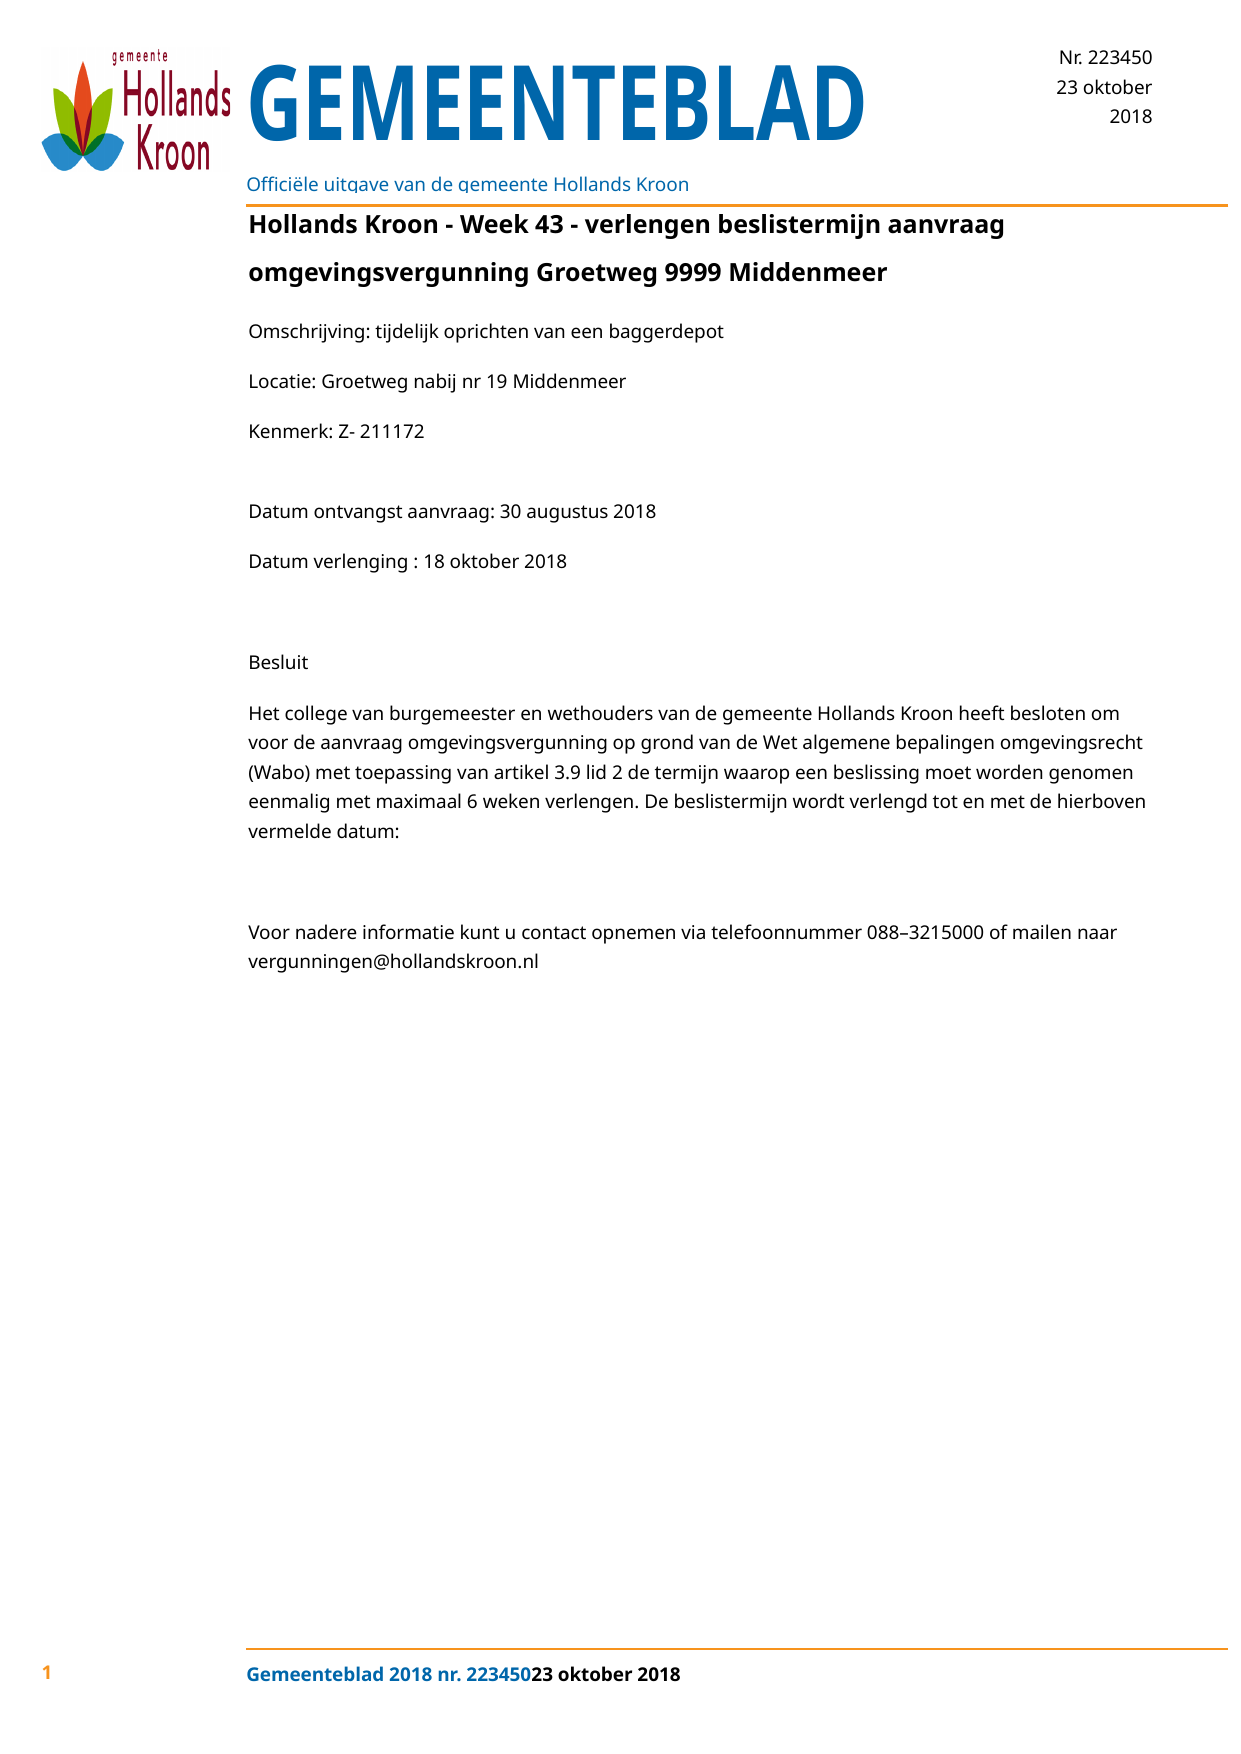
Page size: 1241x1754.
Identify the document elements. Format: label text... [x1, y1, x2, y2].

text Datum ontvangst aanvraag: 30 augustus 2018 [248, 498, 1152, 524]
text Datum verlenging : 18 oktober 2018 [248, 549, 1152, 574]
text Voor nadere informatie kunt u contact opnemen via telefoonnummer 088–3215000 of mailen naar vergunningen@hollandskroon.nl [248, 919, 1152, 974]
table_header [700, 469, 1152, 495]
text Omschrijving: tijdelijk oprichten van een baggerdepot [248, 318, 1152, 344]
text Besluit [248, 649, 1152, 675]
text Hollands Kroon - Week 43 - verlengen beslistermijn aanvraag omgevingsvergunning Groetweg 9999 Middenmeer [248, 207, 1152, 288]
text Kenmerk: Z- 211172 [248, 419, 1152, 444]
text Locatie: Groetweg nabij nr 19 Middenmeer [248, 368, 1152, 394]
picture [41, 47, 231, 172]
text Het college van burgemeester en wethouders van de gemeente Hollands Kroon heeft besloten om voor de aanvraag omgevingsvergunning op grond van de Wet algemene bepalingen omgevingsrecht (Wabo) met toepassing van artikel 3.9 lid 2 de termijn waarop een beslissing moet worden genomen eenmalig met maximaal 6 weken verlengen. De beslistermijn wordt verlengd tot en met de hierboven vermelde datum: [248, 700, 1152, 844]
table_header [248, 469, 700, 495]
